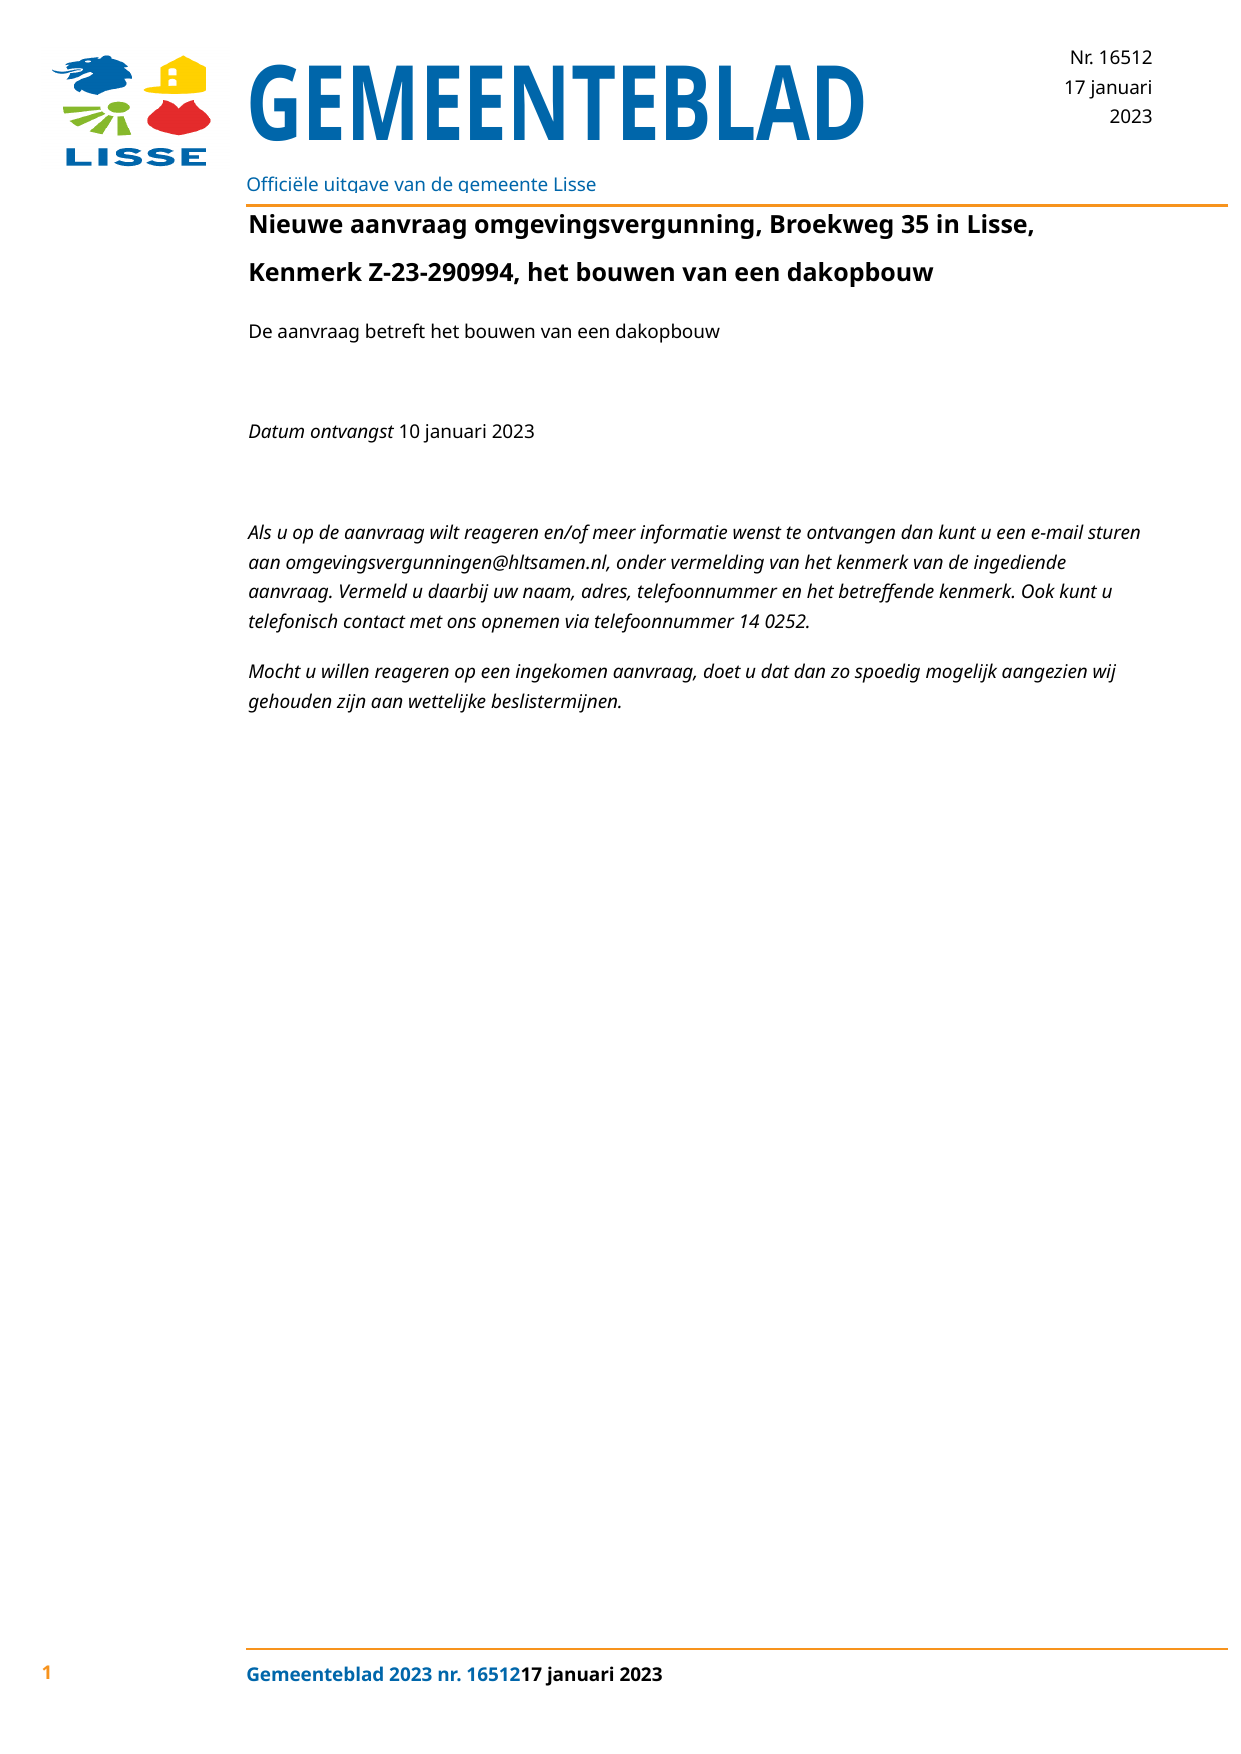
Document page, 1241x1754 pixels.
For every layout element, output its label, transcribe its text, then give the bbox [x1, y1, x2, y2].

text De aanvraag betreft het bouwen van een dakopbouw [248, 318, 1152, 344]
text Mocht u willen reageren op een ingekomen aanvraag, doet u dat dan zo spoedig mogelijk aangezien wij gehouden zijn aan wettelijke beslistermijnen. [248, 659, 1152, 714]
picture [41, 47, 231, 172]
text Als u op de aanvraag wilt reageren en/of meer informatie wenst te ontvangen dan kunt u een e-mail sturen aan omgevingsvergunningen@hltsamen.nl, onder vermelding van het kenmerk van de ingediende aanvraag. Vermeld u daarbij uw naam, adres, telefoonnummer en het betreffende kenmerk. Ook kunt u telefonisch contact met ons opnemen via telefoonnummer 14 0252. [248, 519, 1152, 634]
text Nieuwe aanvraag omgevingsvergunning, Broekweg 35 in Lisse, Kenmerk Z-23-290994, het bouwen van een dakopbouw [248, 207, 1152, 288]
text Datum ontvangst 10 januari 2023 [248, 419, 1152, 444]
